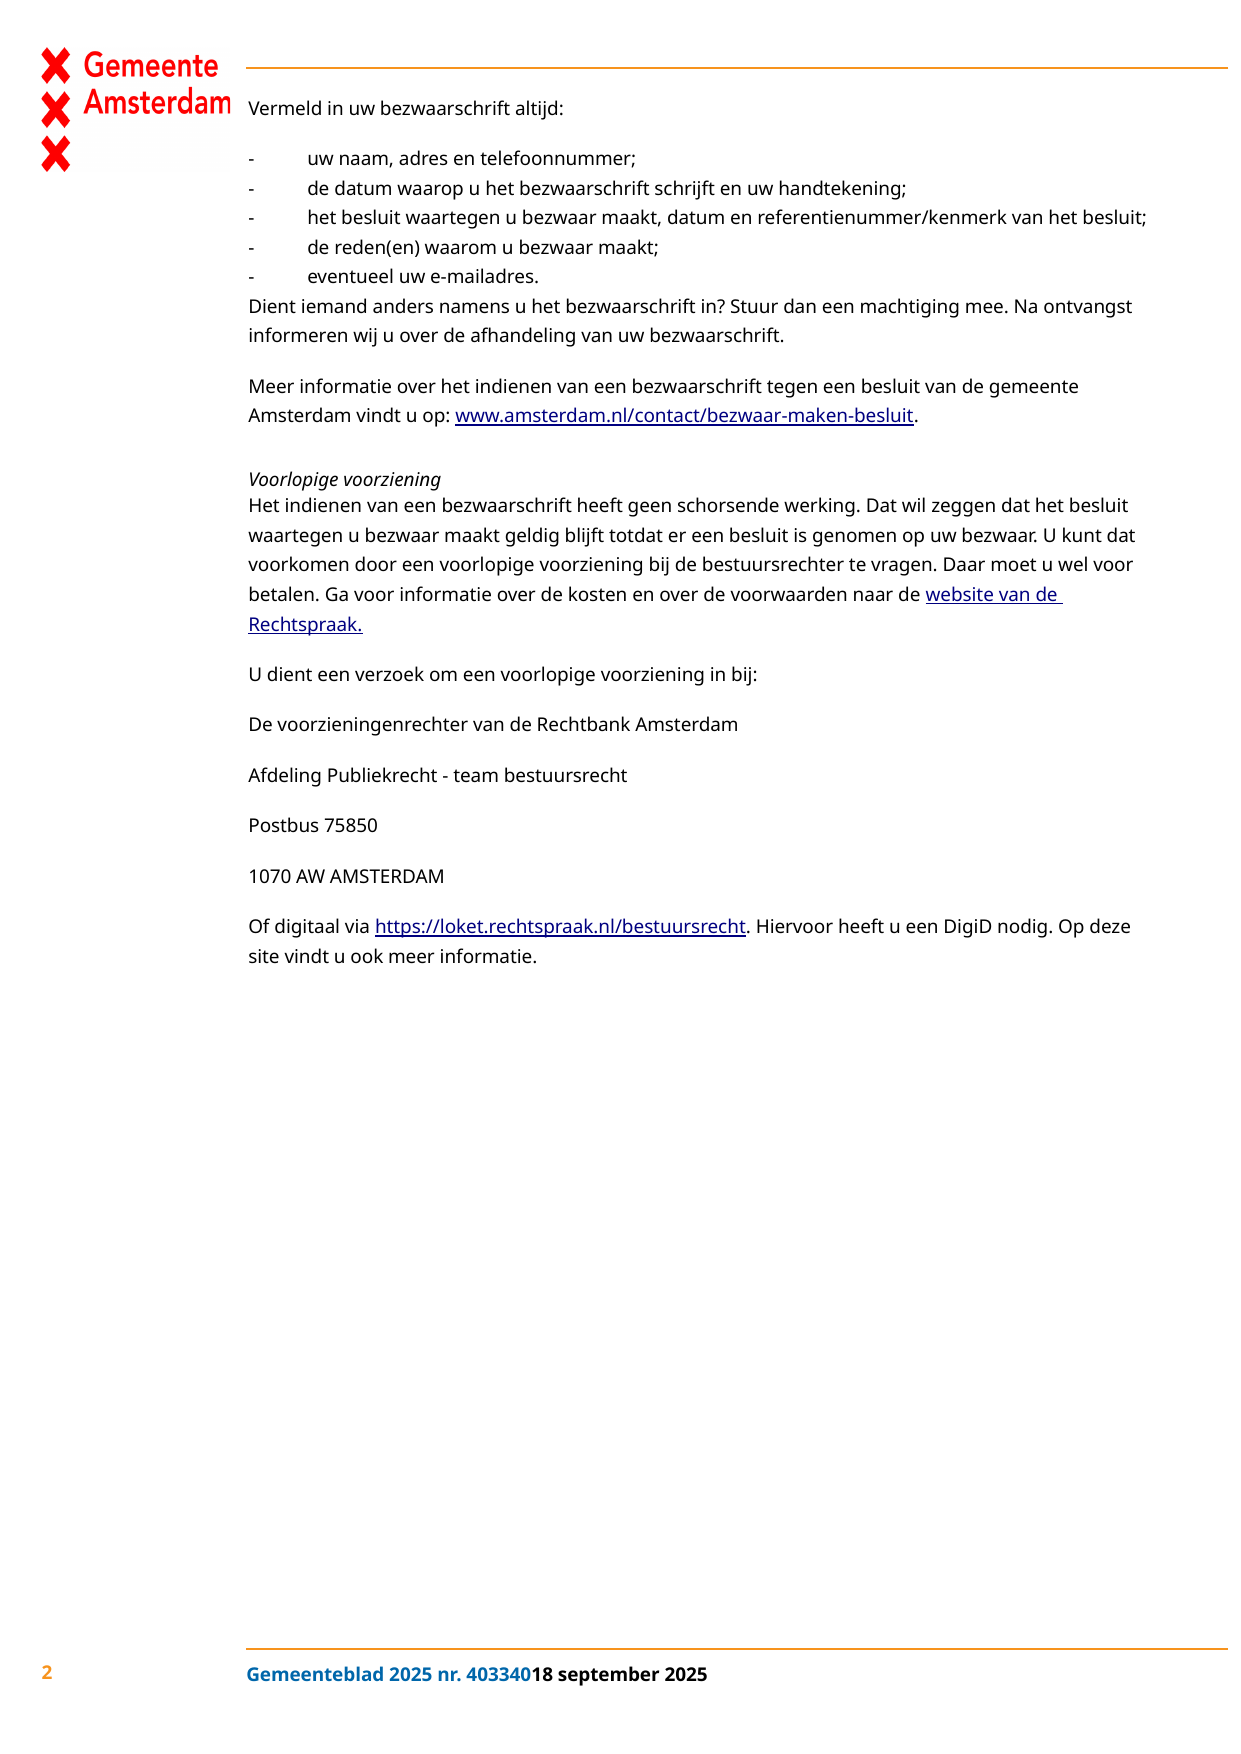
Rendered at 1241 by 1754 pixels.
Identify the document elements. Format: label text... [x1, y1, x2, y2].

text Meer informatie over het indienen van een bezwaarschrift tegen een besluit van de gemeente Amsterdam vindt u op: www.amsterdam.nl/contact/bezwaar-maken-besluit. [248, 373, 1152, 428]
text Voorlopige voorziening [248, 467, 1152, 492]
list het besluit waartegen u bezwaar maakt, datum en referentienummer/kenmerk van het besluit; [248, 204, 1152, 230]
list de datum waarop u het bezwaarschrift schrijft en uw handtekening; [248, 175, 1152, 201]
text Vermeld in uw bezwaarschrift altijd: [248, 95, 1152, 121]
text Het indienen van een bezwaarschrift heeft geen schorsende werking. Dat wil zeggen dat het besluit waartegen u bezwaar maakt geldig blijft totdat er een besluit is genomen op uw bezwaar. U kunt dat voorkomen door een voorlopige voorziening bij de bestuursrechter te vragen. Daar moet u wel voor betalen. Ga voor informatie over de kosten en over de voorwaarden naar de website van de Rechtspraak. [248, 492, 1152, 636]
text Of digitaal via https://loket.rechtspraak.nl/bestuursrecht. Hiervoor heeft u een DigiD nodig. Op deze site vindt u ook meer informatie. [248, 913, 1152, 968]
text U dient een verzoek om een voorlopige voorziening in bij: [248, 661, 1152, 687]
text Dient iemand anders namens u het bezwaarschrift in? Stuur dan een machtiging mee. Na ontvangst informeren wij u over de afhandeling van uw bezwaarschrift. [248, 293, 1152, 348]
text Afdeling Publiekrecht - team bestuursrecht [248, 762, 1152, 788]
text Postbus 75850 [248, 812, 1152, 838]
list uw naam, adres en telefoonnummer; [248, 145, 1152, 171]
list eventueel uw e-mailadres. [248, 263, 1152, 289]
text 1070 AW AMSTERDAM [248, 863, 1152, 888]
picture [41, 47, 231, 172]
text De voorzieningenrechter van de Rechtbank Amsterdam [248, 712, 1152, 737]
list de reden(en) waarom u bezwaar maakt; [248, 234, 1152, 260]
